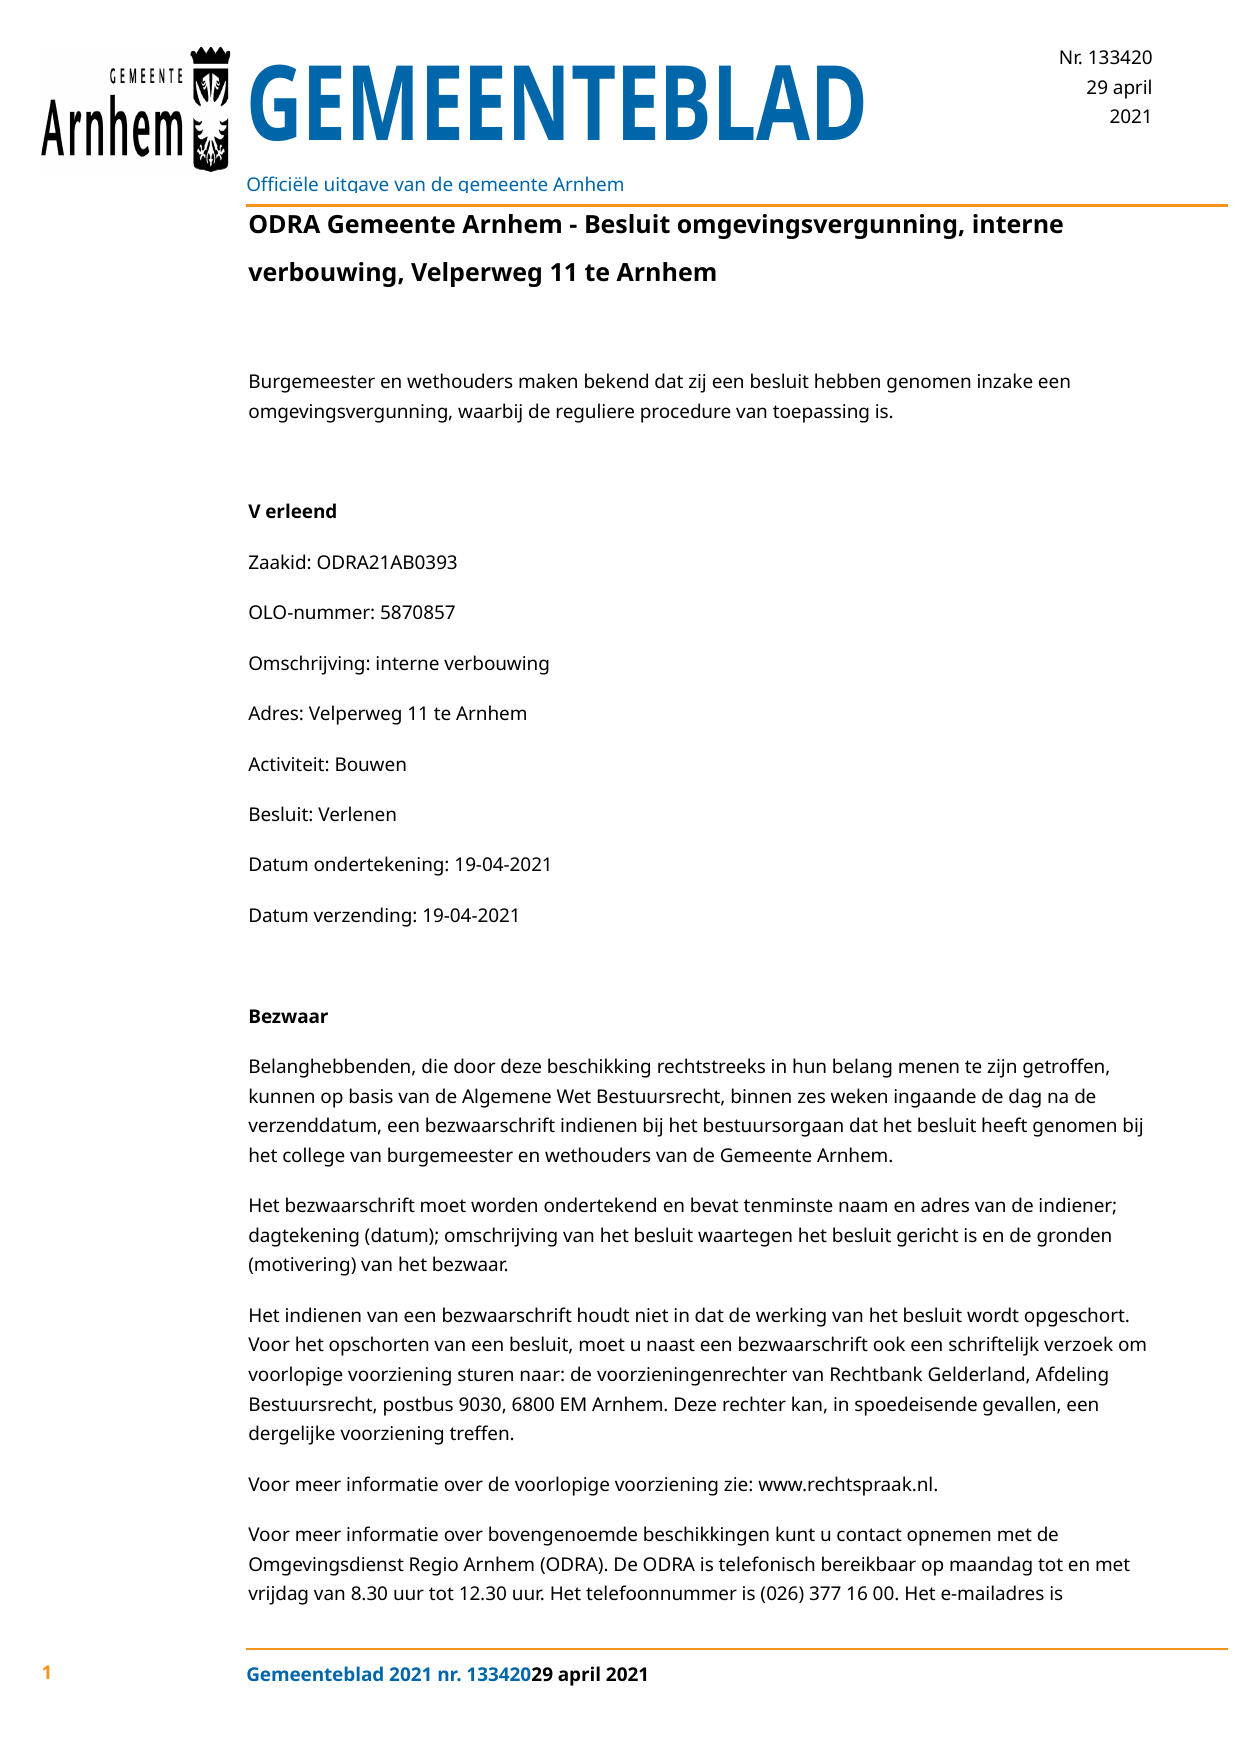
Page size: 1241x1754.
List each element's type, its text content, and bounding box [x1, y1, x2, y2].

text Bezwaar [248, 1003, 1152, 1029]
text Belanghebbenden, die door deze beschikking rechtstreeks in hun belang menen te zijn getroffen, kunnen op basis van de Algemene Wet Bestuursrecht, binnen zes weken ingaande de dag na de verzenddatum, een bezwaarschrift indienen bij het bestuursorgaan dat het besluit heeft genomen bij het college van burgemeester en wethouders van de Gemeente Arnhem. [248, 1053, 1152, 1168]
text Omschrijving: interne verbouwing [248, 650, 1152, 676]
text Burgemeester en wethouders maken bekend dat zij een besluit hebben genomen inzake een omgevingsvergunning, waarbij de reguliere procedure van toepassing is. [248, 368, 1152, 424]
picture [41, 47, 231, 172]
text Zaakid: ODRA21AB0393 [248, 549, 1152, 575]
text ODRA Gemeente Arnhem - Besluit omgevingsvergunning, interne verbouwing, Velperweg 11 te Arnhem [248, 207, 1152, 288]
text Besluit: Verlenen [248, 801, 1152, 827]
text Het bezwaarschrift moet worden ondertekend en bevat tenminste naam en adres van de indiener; dagtekening (datum); omschrijving van het besluit waartegen het besluit gericht is en de gronden (motivering) van het bezwaar. [248, 1192, 1152, 1277]
text V erleend [248, 499, 1152, 524]
text Datum ondertekening: 19-04-2021 [248, 852, 1152, 877]
text Voor meer informatie over bovengenoemde beschikkingen kunt u contact opnemen met de Omgevingsdienst Regio Arnhem (ODRA). De ODRA is telefonisch bereikbaar op maandag tot en met vrijdag van 8.30 uur tot 12.30 uur. Het telefoonnummer is (026) 377 16 00. Het e-mailadres is [248, 1521, 1152, 1606]
text Het indienen van een bezwaarschrift houdt niet in dat de werking van het besluit wordt opgeschort. Voor het opschorten van een besluit, moet u naast een bezwaarschrift ook een schriftelijk verzoek om voorlopige voorziening sturen naar: de voorzieningenrechter van Rechtbank Gelderland, Afdeling Bestuursrecht, postbus 9030, 6800 EM Arnhem. Deze rechter kan, in spoedeisende gevallen, een dergelijke voorziening treffen. [248, 1302, 1152, 1446]
text Adres: Velperweg 11 te Arnhem [248, 700, 1152, 726]
text Activiteit: Bouwen [248, 751, 1152, 777]
text Datum verzending: 19-04-2021 [248, 902, 1152, 928]
text OLO-nummer: 5870857 [248, 599, 1152, 625]
text Voor meer informatie over de voorlopige voorziening zie: www.rechtspraak.nl. [248, 1471, 1152, 1497]
